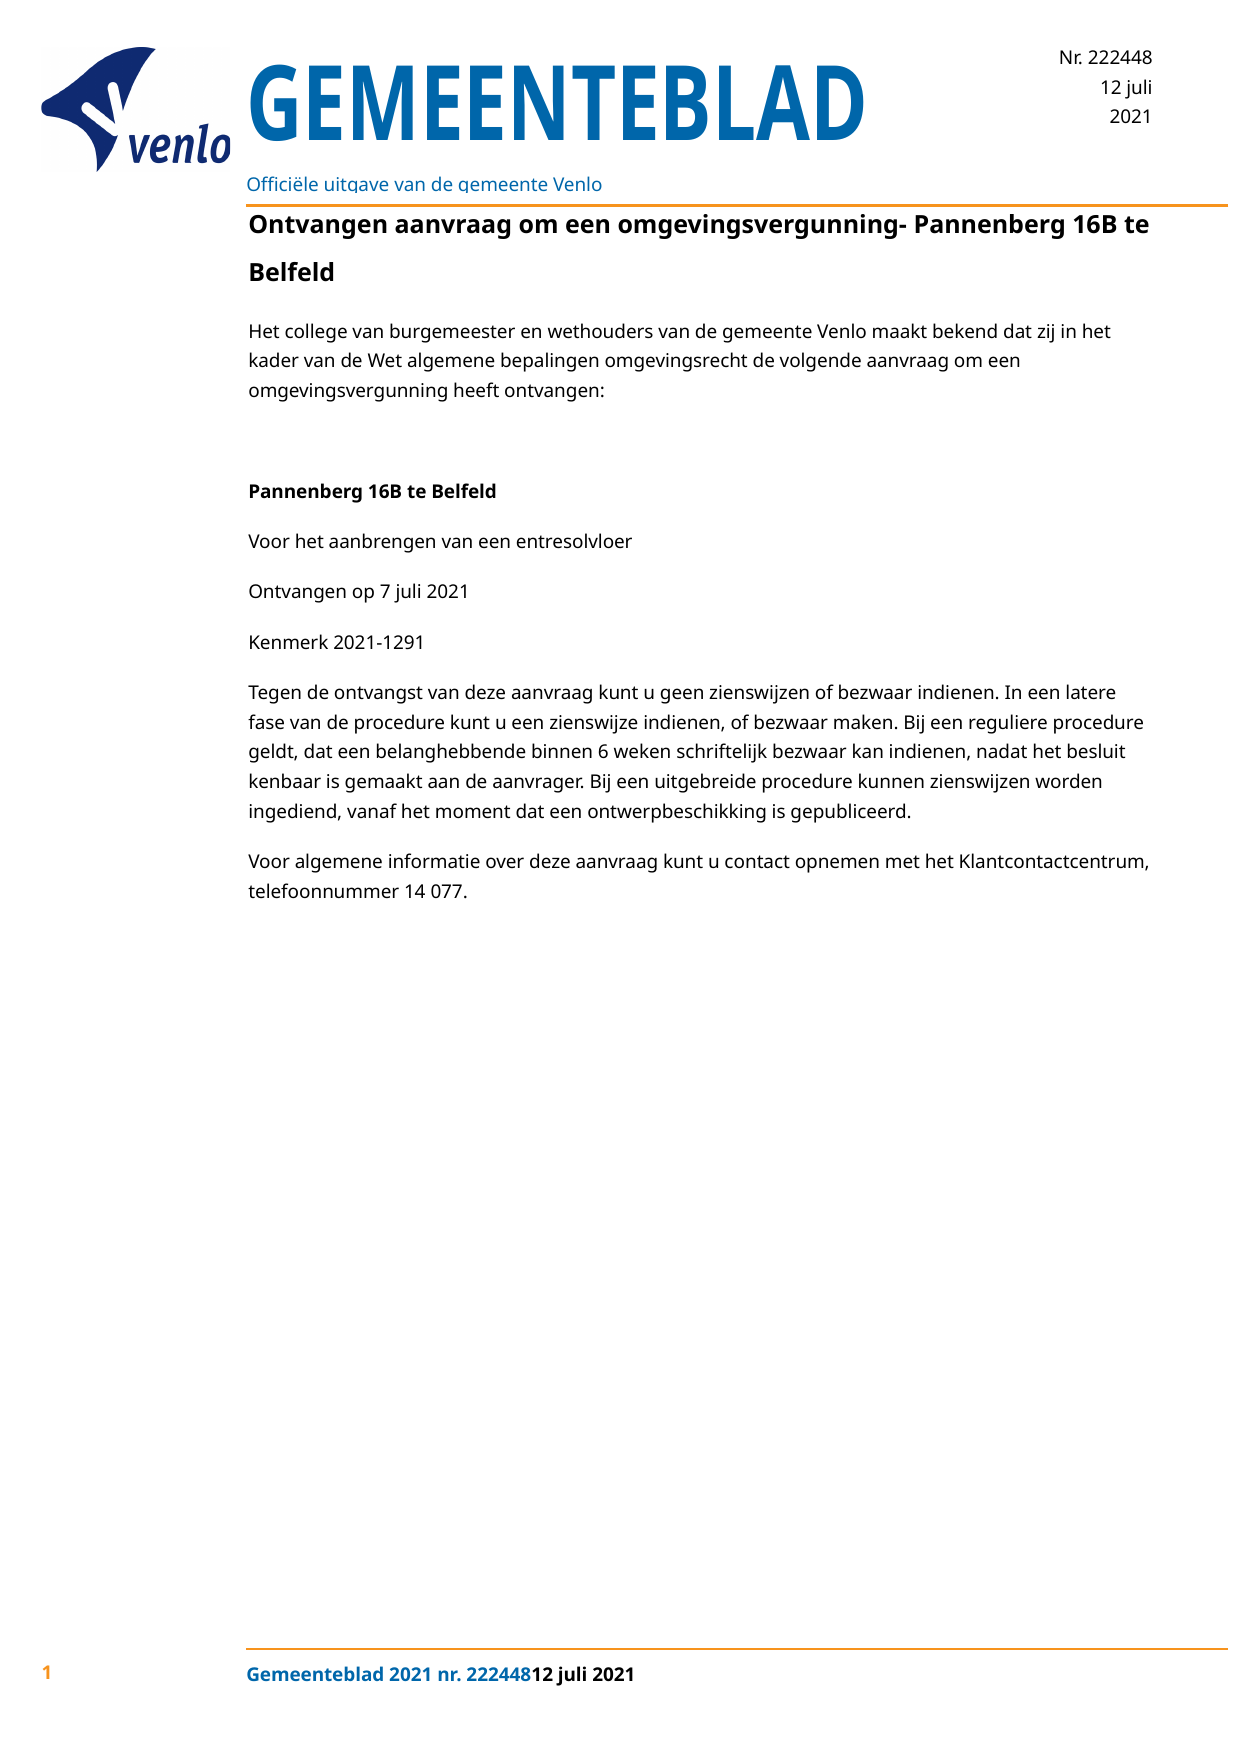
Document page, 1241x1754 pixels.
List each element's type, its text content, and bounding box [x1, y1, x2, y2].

text Voor het aanbrengen van een entresolvloer [248, 528, 1152, 554]
text Voor algemene informatie over deze aanvraag kunt u contact opnemen met het Klantcontactcentrum, telefoonnummer 14 077. [248, 848, 1152, 904]
text Pannenberg 16B te Belfeld [248, 478, 1152, 504]
text Kenmerk 2021-1291 [248, 629, 1152, 655]
text Ontvangen aanvraag om een omgevingsvergunning- Pannenberg 16B te Belfeld [248, 207, 1152, 288]
text Ontvangen op 7 juli 2021 [248, 579, 1152, 604]
text Het college van burgemeester en wethouders van de gemeente Venlo maakt bekend dat zij in het kader van de Wet algemene bepalingen omgevingsrecht de volgende aanvraag om een omgevingsvergunning heeft ontvangen: [248, 318, 1152, 403]
picture [41, 47, 231, 172]
text Tegen de ontvangst van deze aanvraag kunt u geen zienswijzen of bezwaar indienen. In een latere fase van de procedure kunt u een zienswijze indienen, of bezwaar maken. Bij een reguliere procedure geldt, dat een belanghebbende binnen 6 weken schriftelijk bezwaar kan indienen, nadat het besluit kenbaar is gemaakt aan de aanvrager. Bij een uitgebreide procedure kunnen zienswijzen worden ingediend, vanaf het moment dat een ontwerpbeschikking is gepubliceerd. [248, 679, 1152, 824]
